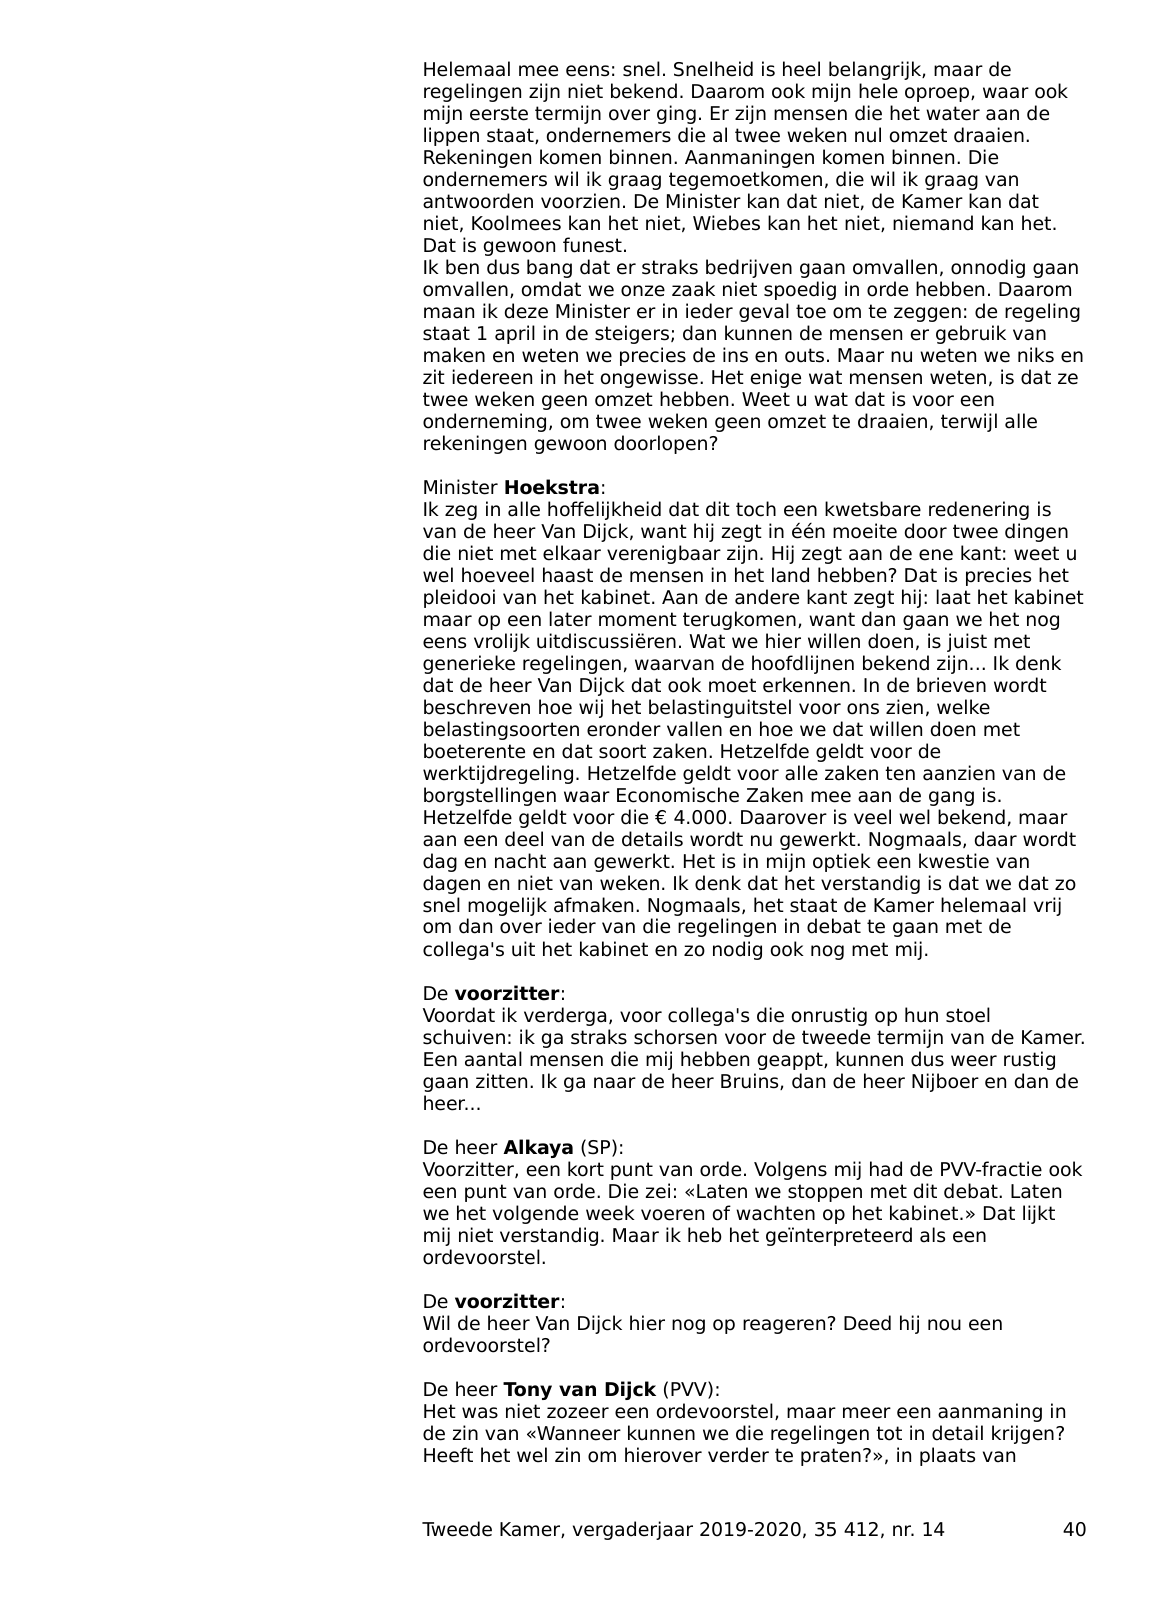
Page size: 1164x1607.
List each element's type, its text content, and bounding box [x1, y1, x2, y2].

text Het was niet zozeer een ordevoorstel, maar meer een aanmaning in de zin van «Wanneer kunnen we die regelingen tot in detail krijgen? Heeft het wel zin om hierover verder te praten?», in plaats van [422, 1401, 1087, 1467]
text Ik ben dus bang dat er straks bedrijven gaan omvallen, onnodig gaan omvallen, omdat we onze zaak niet spoedig in orde hebben. Daarom maan ik deze Minister er in ieder geval toe om te zeggen: de regeling staat 1 april in de steigers; dan kunnen de mensen er gebruik van maken en weten we precies de ins en outs. Maar nu weten we niks en zit iedereen in het ongewisse. Het enige wat mensen weten, is dat ze twee weken geen omzet hebben. Weet u wat dat is voor een onderneming, om twee weken geen omzet te draaien, terwijl alle rekeningen gewoon doorlopen? [422, 257, 1087, 455]
text Helemaal mee eens: snel. Snelheid is heel belangrijk, maar de regelingen zijn niet bekend. Daarom ook mijn hele oproep, waar ook mijn eerste termijn over ging. Er zijn mensen die het water aan de lippen staat, ondernemers die al twee weken nul omzet draaien. Rekeningen komen binnen. Aanmaningen komen binnen. Die ondernemers wil ik graag tegemoetkomen, die wil ik graag van antwoorden voorzien. De Minister kan dat niet, de Kamer kan dat niet, Koolmees kan het niet, Wiebes kan het niet, niemand kan het. Dat is gewoon funest. [422, 59, 1087, 257]
text De heer Alkaya (SP): [422, 1137, 1087, 1159]
text De voorzitter: [422, 1291, 1087, 1313]
text Minister Hoekstra: [422, 477, 1087, 499]
text Voorzitter, een kort punt van orde. Volgens mij had de PVV-fractie ook een punt van orde. Die zei: «Laten we stoppen met dit debat. Laten we het volgende week voeren of wachten op het kabinet.» Dat lijkt mij niet verstandig. Maar ik heb het geïnterpreteerd als een ordevoorstel. [422, 1159, 1087, 1268]
text Ik zeg in alle hoffelijkheid dat dit toch een kwetsbare redenering is van de heer Van Dijck, want hij zegt in één moeite door twee dingen die niet met elkaar verenigbaar zijn. Hij zegt aan de ene kant: weet u wel hoeveel haast de mensen in het land hebben? Dat is precies het pleidooi van het kabinet. Aan de andere kant zegt hij: laat het kabinet maar op een later moment terugkomen, want dan gaan we het nog eens vrolijk uitdiscussiëren. Wat we hier willen doen, is juist met generieke regelingen, waarvan de hoofdlijnen bekend zijn... Ik denk dat de heer Van Dijck dat ook moet erkennen. In de brieven wordt beschreven hoe wij het belastinguitstel voor ons zien, welke belastingsoorten eronder vallen en hoe we dat willen doen met boeterente en dat soort zaken. Hetzelfde geldt voor de werktijdregeling. Hetzelfde geldt voor alle zaken ten aanzien van de borgstellingen waar Economische Zaken mee aan de gang is. Hetzelfde geldt voor die € 4.000. Daarover is veel wel bekend, maar aan een deel van de details wordt nu gewerkt. Nogmaals, daar wordt dag en nacht aan gewerkt. Het is in mijn optiek een kwestie van dagen en niet van weken. Ik denk dat het verstandig is dat we dat zo snel mogelijk afmaken. Nogmaals, het staat de Kamer helemaal vrij om dan over ieder van die regelingen in debat te gaan met de collega's uit het kabinet en zo nodig ook nog met mij. [422, 499, 1087, 960]
text De voorzitter: [422, 983, 1087, 1004]
text De heer Tony van Dijck (PVV): [422, 1379, 1087, 1401]
text Voordat ik verderga, voor collega's die onrustig op hun stoel schuiven: ik ga straks schorsen voor de tweede termijn van de Kamer. Een aantal mensen die mij hebben geappt, kunnen dus weer rustig gaan zitten. Ik ga naar de heer Bruins, dan de heer Nijboer en dan de heer... [422, 1004, 1087, 1114]
text Wil de heer Van Dijck hier nog op reageren? Deed hij nou een ordevoorstel? [422, 1313, 1087, 1357]
